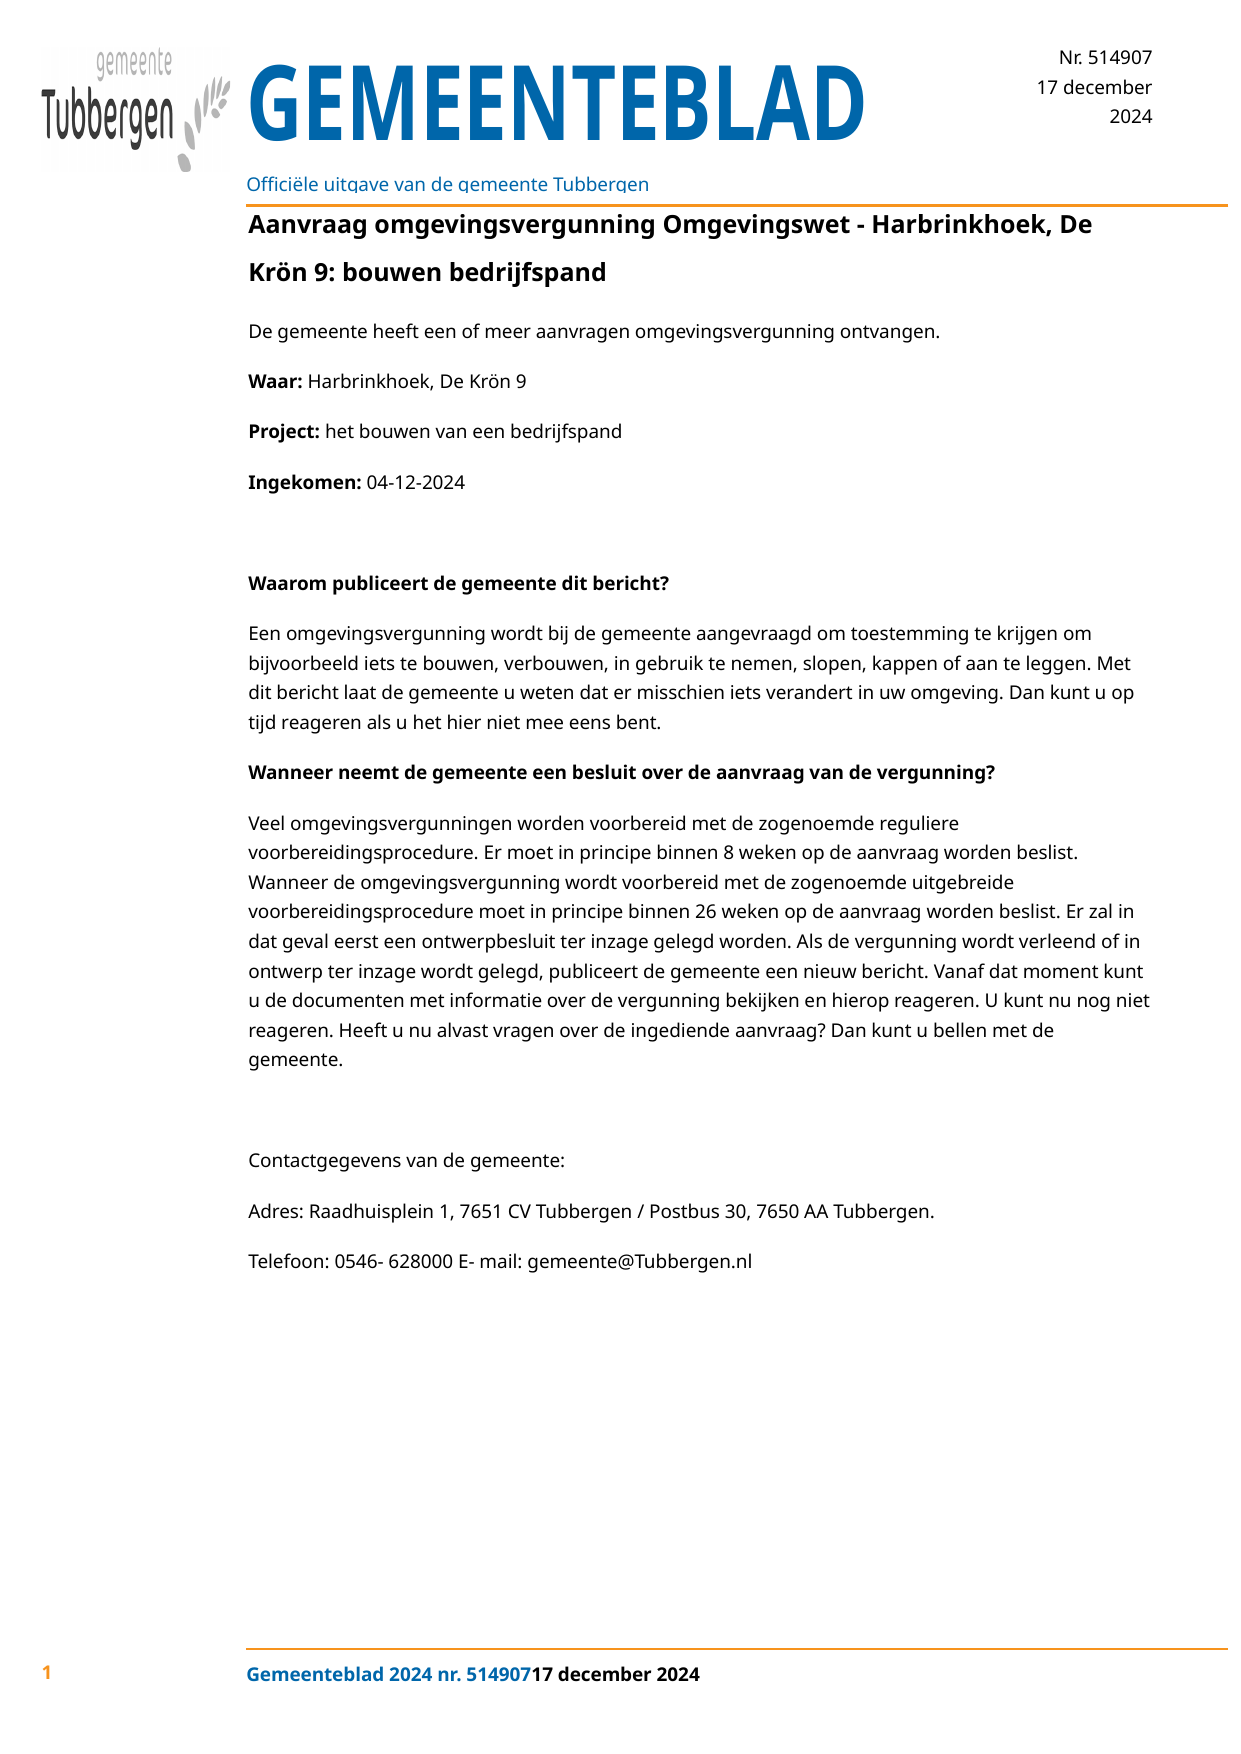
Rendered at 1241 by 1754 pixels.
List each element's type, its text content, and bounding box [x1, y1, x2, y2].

text Waarom publiceert de gemeente dit bericht? [248, 570, 1152, 596]
text De gemeente heeft een of meer aanvragen omgevingsvergunning ontvangen. [248, 318, 1152, 344]
text Veel omgevingsvergunningen worden voorbereid met de zogenoemde reguliere voorbereidingsprocedure. Er moet in principe binnen 8 weken op de aanvraag worden beslist. Wanneer de omgevingsvergunning wordt voorbereid met de zogenoemde uitgebreide voorbereidingsprocedure moet in principe binnen 26 weken op de aanvraag worden beslist. Er zal in dat geval eerst een ontwerpbesluit ter inzage gelegd worden. Als de vergunning wordt verleend of in ontwerp ter inzage wordt gelegd, publiceert de gemeente een nieuw bericht. Vanaf dat moment kunt u de documenten met informatie over de vergunning bekijken en hierop reageren. U kunt nu nog niet reageren. Heeft u nu alvast vragen over de ingediende aanvraag? Dan kunt u bellen met de gemeente. [248, 810, 1152, 1072]
text Wanneer neemt de gemeente een besluit over de aanvraag van de vergunning? [248, 759, 1152, 785]
text Waar: Harbrinkhoek, De Krön 9 [248, 368, 1152, 394]
picture [41, 47, 231, 172]
text Contactgegevens van de gemeente: [248, 1147, 1152, 1173]
text Telefoon: 0546- 628000 E- mail: gemeente@Tubbergen.nl [248, 1248, 1152, 1274]
text Ingekomen: 04-12-2024 [248, 469, 1152, 495]
text Project: het bouwen van een bedrijfspand [248, 419, 1152, 444]
text Aanvraag omgevingsvergunning Omgevingswet - Harbrinkhoek, De Krön 9: bouwen bedrijfspand [248, 207, 1152, 288]
text Een omgevingsvergunning wordt bij de gemeente aangevraagd om toestemming te krijgen om bijvoorbeeld iets te bouwen, verbouwen, in gebruik te nemen, slopen, kappen of aan te leggen. Met dit bericht laat de gemeente u weten dat er misschien iets verandert in uw omgeving. Dan kunt u op tijd reageren als u het hier niet mee eens bent. [248, 620, 1152, 735]
text Adres: Raadhuisplein 1, 7651 CV Tubbergen / Postbus 30, 7650 AA Tubbergen. [248, 1198, 1152, 1224]
